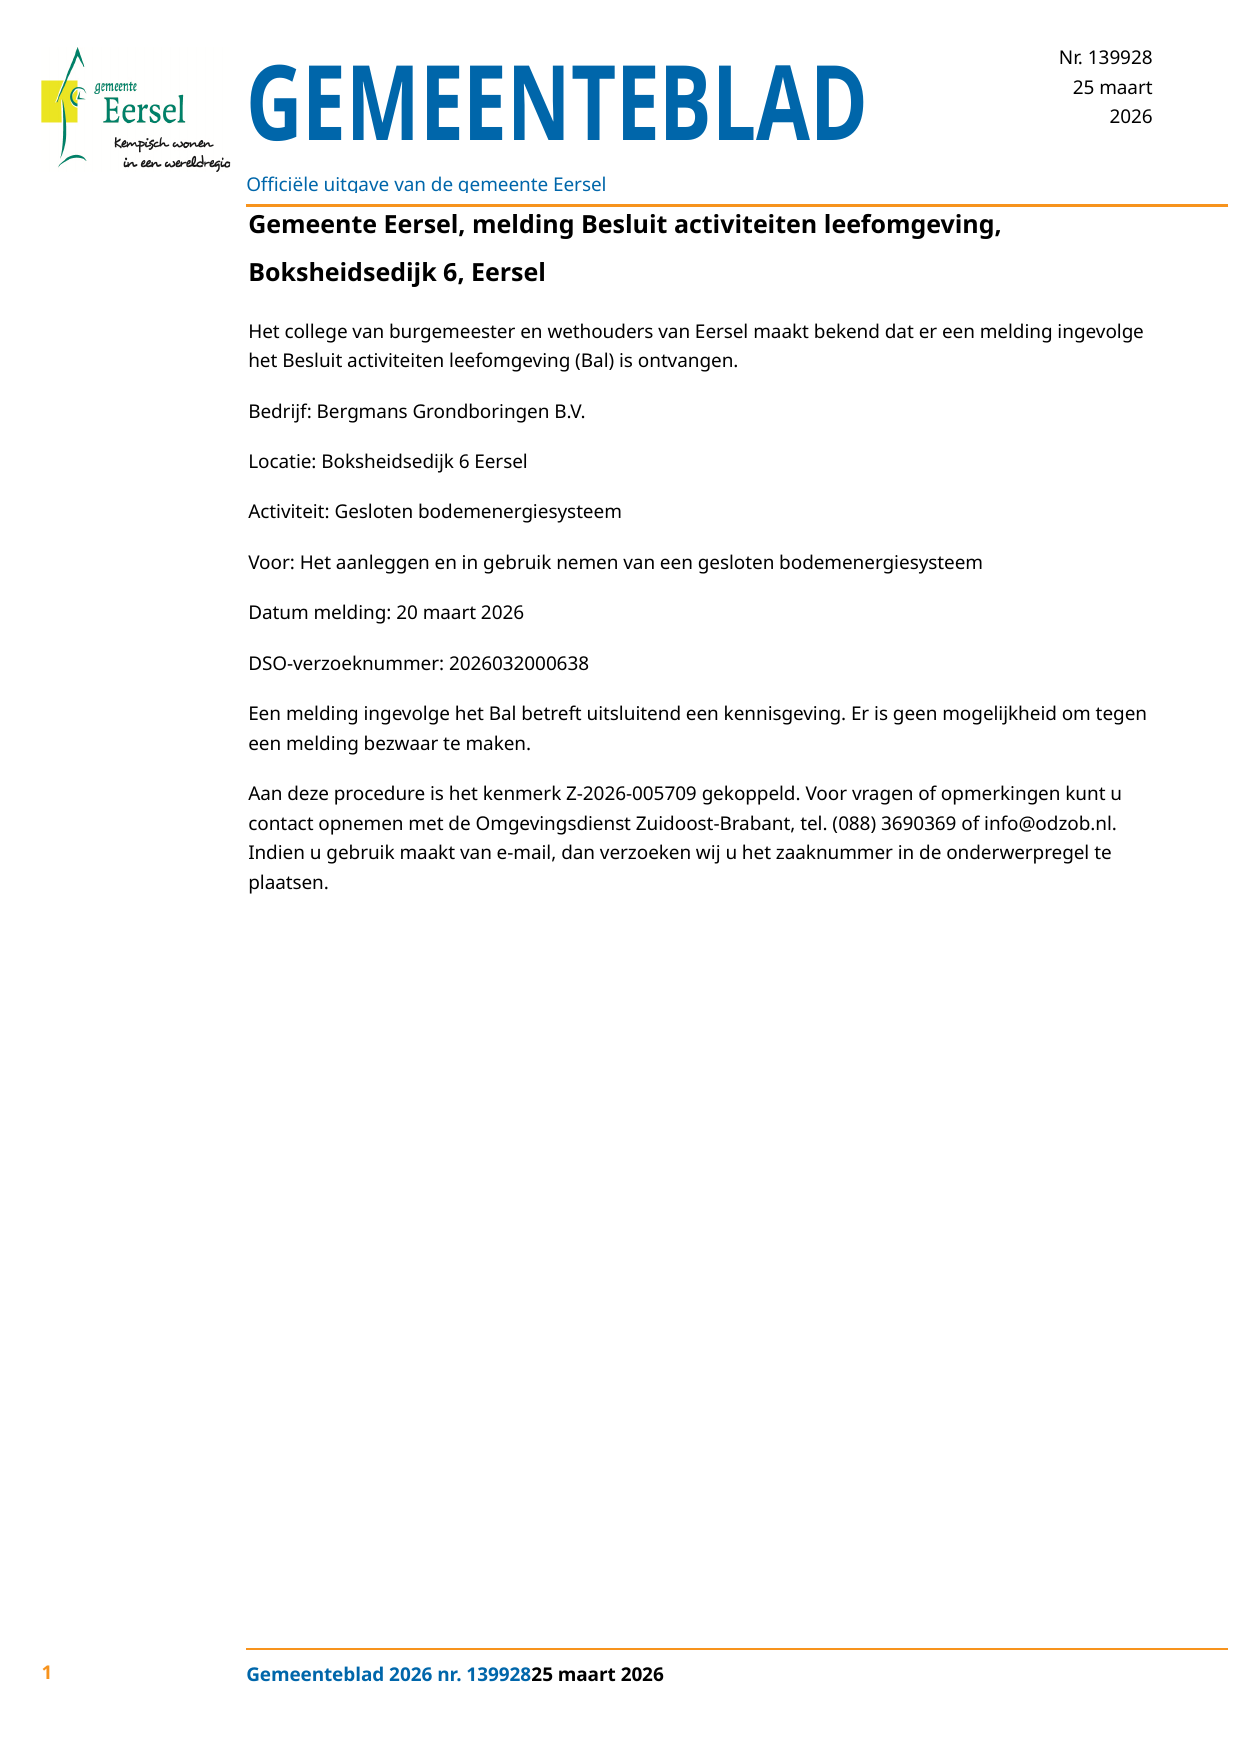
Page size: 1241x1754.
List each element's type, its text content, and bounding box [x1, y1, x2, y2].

text Een melding ingevolge het Bal betreft uitsluitend een kennisgeving. Er is geen mogelijkheid om tegen een melding bezwaar te maken. [248, 700, 1152, 756]
text Locatie: Boksheidsedijk 6 Eersel [248, 448, 1152, 474]
text Activiteit: Gesloten bodemenergiesysteem [248, 499, 1152, 524]
text Datum melding: 20 maart 2026 [248, 599, 1152, 625]
text Het college van burgemeester en wethouders van Eersel maakt bekend dat er een melding ingevolge het Besluit activiteiten leefomgeving (Bal) is ontvangen. [248, 318, 1152, 373]
text Gemeente Eersel, melding Besluit activiteiten leefomgeving, Boksheidsedijk 6, Eersel [248, 207, 1152, 288]
text Bedrijf: Bergmans Grondboringen B.V. [248, 398, 1152, 424]
text Voor: Het aanleggen en in gebruik nemen van een gesloten bodemenergiesysteem [248, 549, 1152, 575]
picture [41, 47, 231, 172]
text Aan deze procedure is het kenmerk Z-2026-005709 gekoppeld. Voor vragen of opmerkingen kunt u contact opnemen met de Omgevingsdienst Zuidoost-Brabant, tel. (088) 3690369 of info@odzob.nl. Indien u gebruik maakt van e-mail, dan verzoeken wij u het zaaknummer in de onderwerpregel te plaatsen. [248, 780, 1152, 895]
text DSO-verzoeknummer: 2026032000638 [248, 650, 1152, 676]
